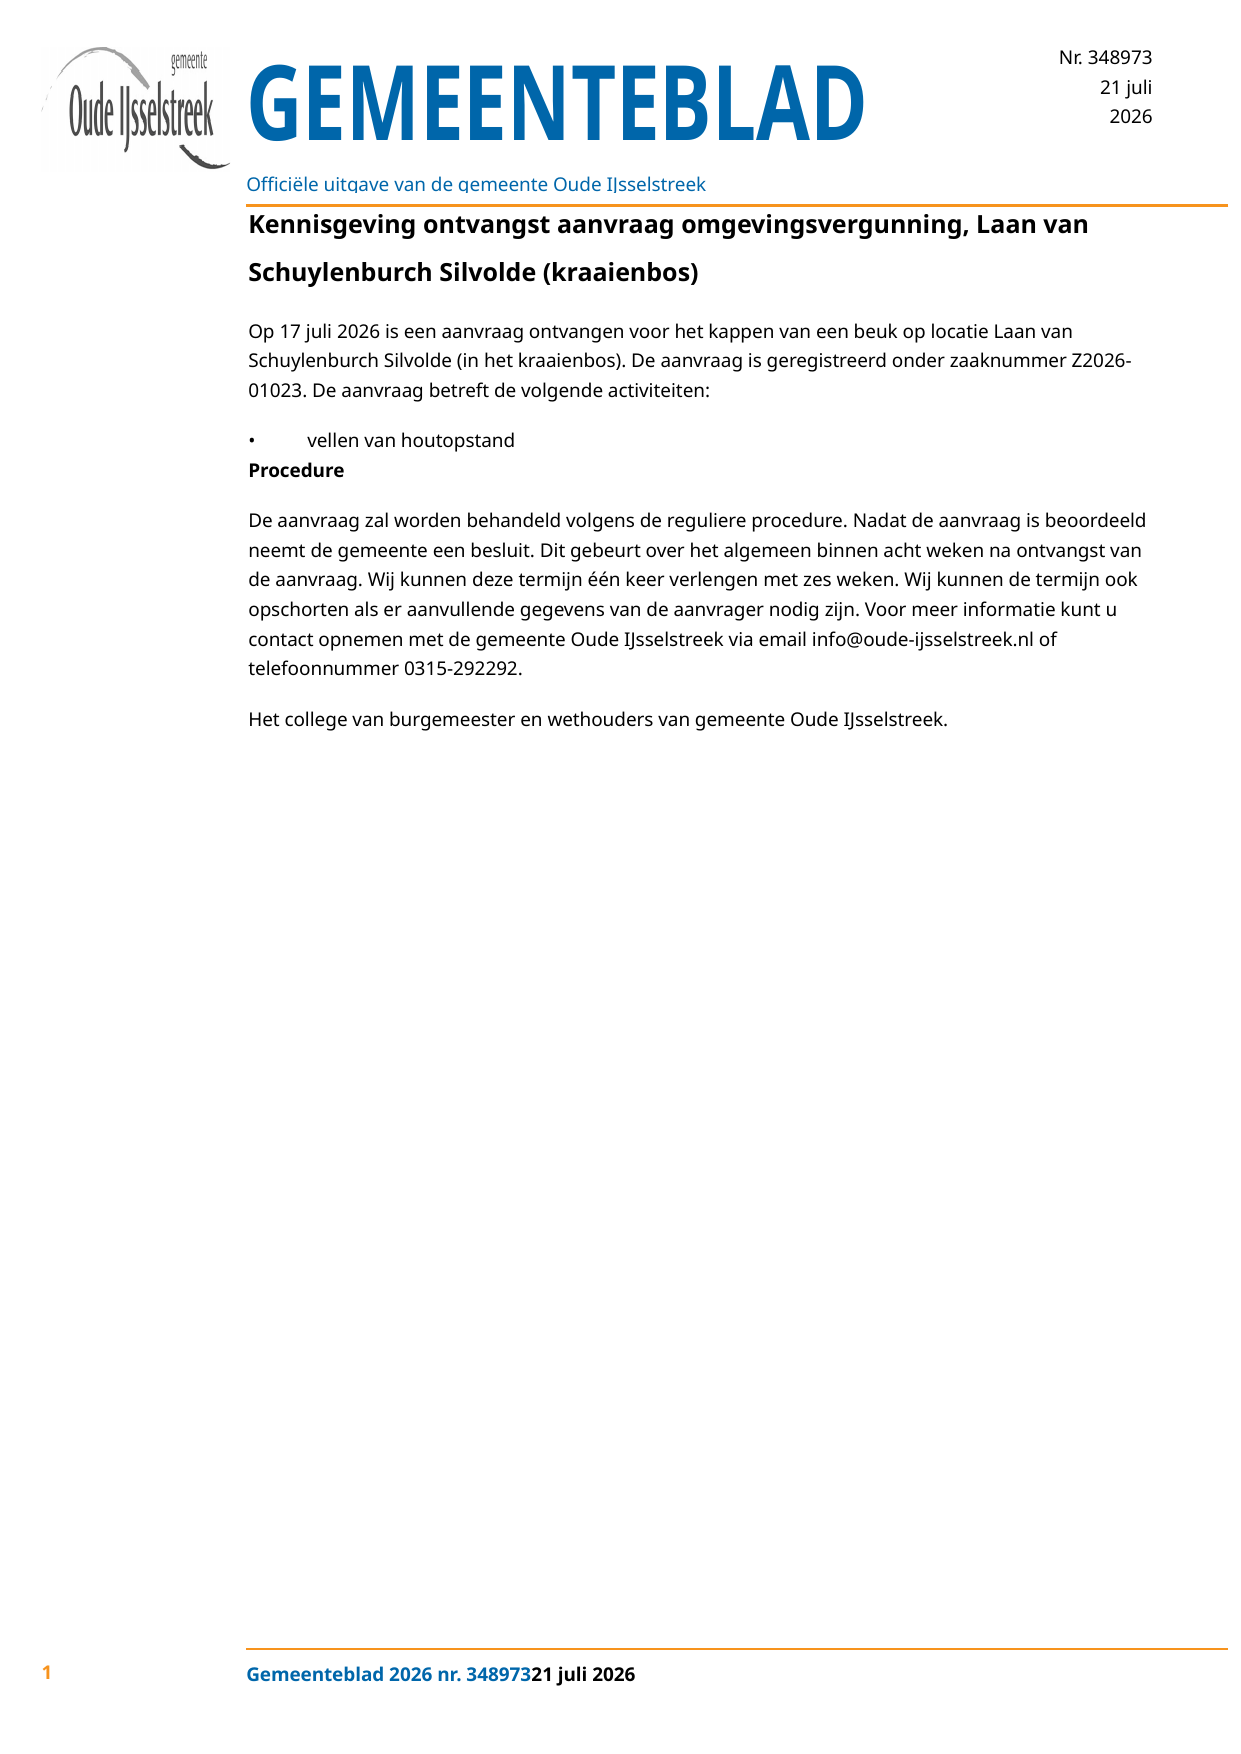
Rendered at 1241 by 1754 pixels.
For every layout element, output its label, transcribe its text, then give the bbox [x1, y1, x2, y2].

text De aanvraag zal worden behandeld volgens de reguliere procedure. Nadat de aanvraag is beoordeeld neemt de gemeente een besluit. Dit gebeurt over het algemeen binnen acht weken na ontvangst van de aanvraag. Wij kunnen deze termijn één keer verlengen met zes weken. Wij kunnen de termijn ook opschorten als er aanvullende gegevens van de aanvrager nodig zijn. Voor meer informatie kunt u contact opnemen met de gemeente Oude IJsselstreek via email info@oude-ijsselstreek.nl of telefoonnummer 0315-292292. [248, 507, 1152, 681]
text Op 17 juli 2026 is een aanvraag ontvangen voor het kappen van een beuk op locatie Laan van Schuylenburch Silvolde (in het kraaienbos). De aanvraag is geregistreerd onder zaaknummer Z2026-01023. De aanvraag betreft de volgende activiteiten: [248, 318, 1152, 403]
picture [41, 47, 231, 172]
text Het college van burgemeester en wethouders van gemeente Oude IJsselstreek. [248, 706, 1152, 732]
text Kennisgeving ontvangst aanvraag omgevingsvergunning, Laan van Schuylenburch Silvolde (kraaienbos) [248, 207, 1152, 288]
text Procedure [248, 457, 1152, 483]
list vellen van houtopstand [248, 427, 1152, 453]
